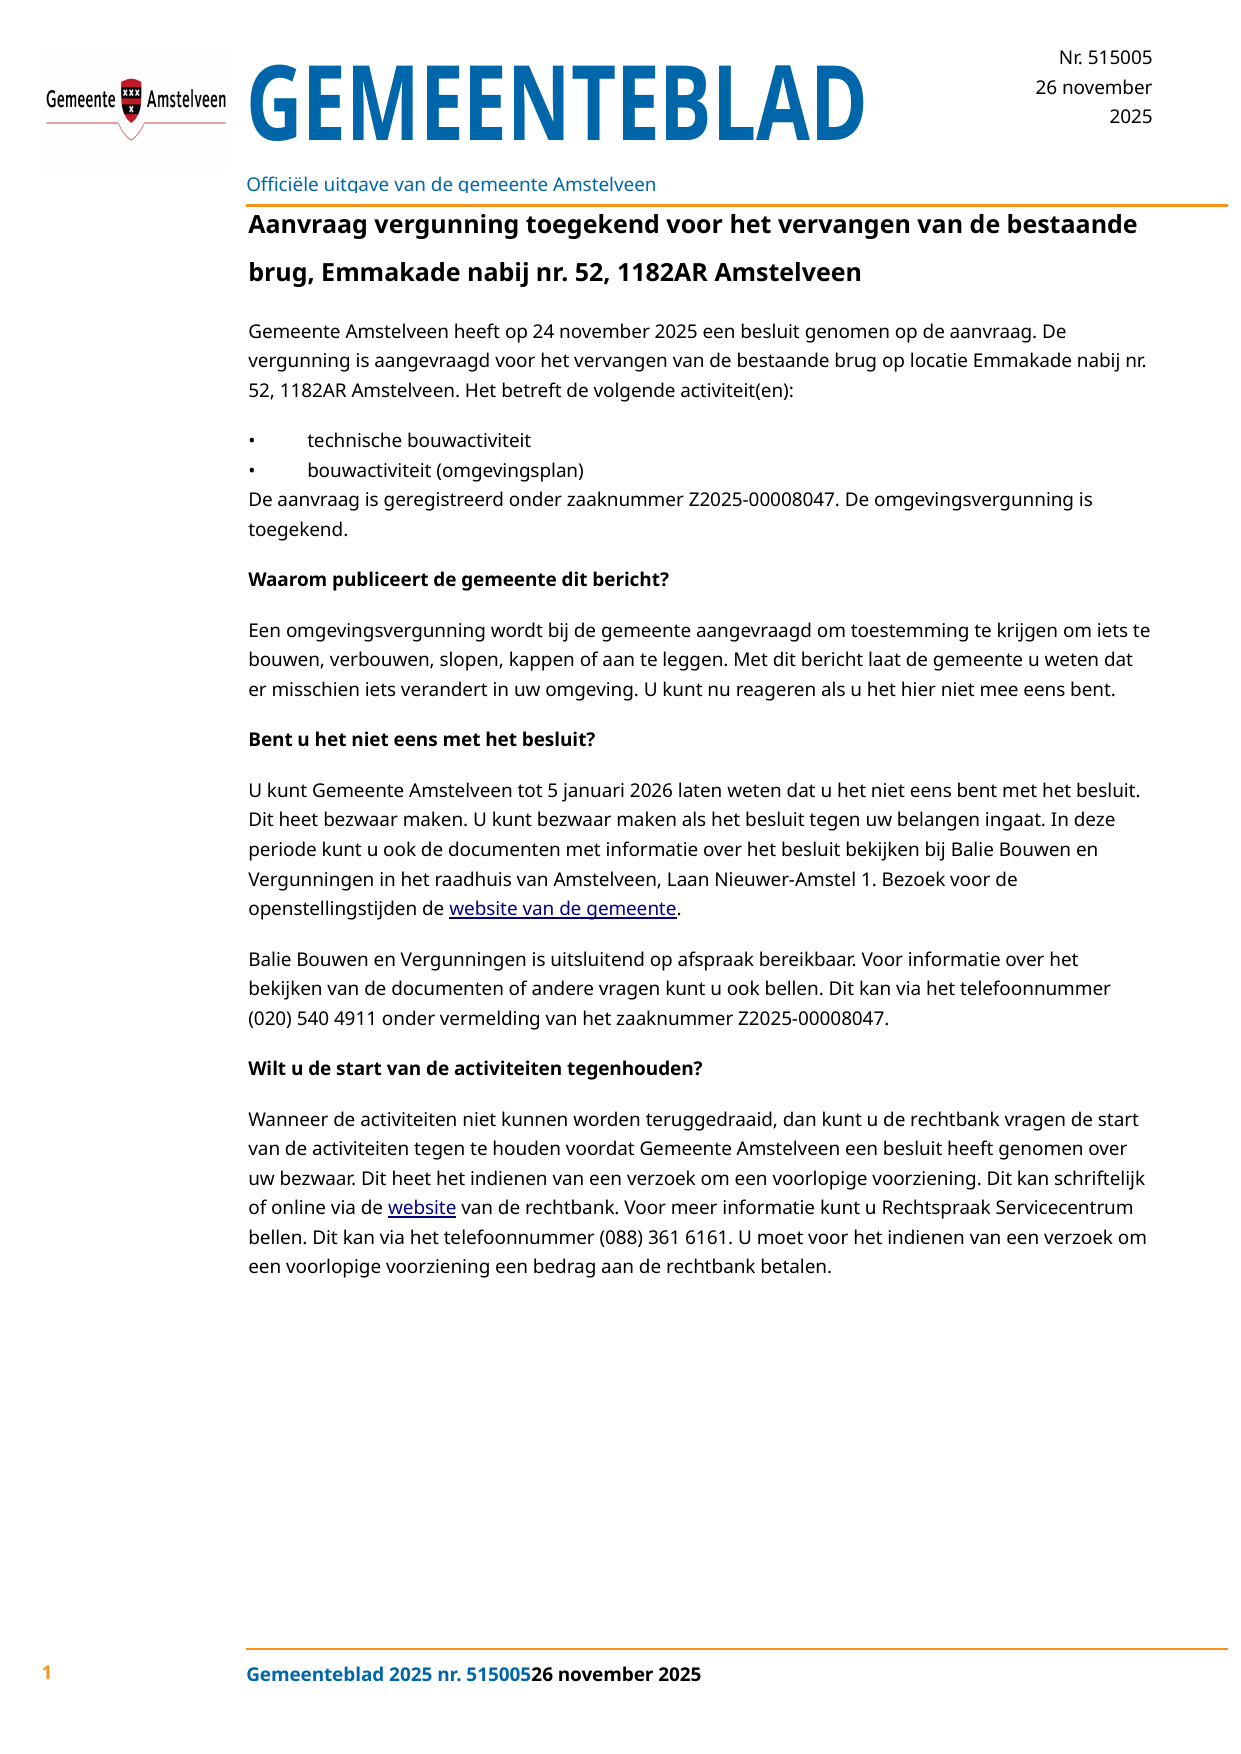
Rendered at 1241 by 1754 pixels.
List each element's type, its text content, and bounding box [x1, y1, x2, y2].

text Wilt u de start van de activiteiten tegenhouden? [248, 1055, 1152, 1081]
text Gemeente Amstelveen heeft op 24 november 2025 een besluit genomen op de aanvraag. De vergunning is aangevraagd voor het vervangen van de bestaande brug op locatie Emmakade nabij nr. 52, 1182AR Amstelveen. Het betreft de volgende activiteit(en): [248, 318, 1152, 403]
list bouwactiviteit (omgevingsplan) [248, 457, 1152, 483]
text De aanvraag is geregistreerd onder zaaknummer Z2025-00008047. De omgevingsvergunning is toegekend. [248, 487, 1152, 542]
text Bent u het niet eens met het besluit? [248, 727, 1152, 752]
text Waarom publiceert de gemeente dit bericht? [248, 567, 1152, 592]
picture [41, 47, 231, 172]
list technische bouwactiviteit [248, 427, 1152, 453]
text Aanvraag vergunning toegekend voor het vervangen van de bestaande brug, Emmakade nabij nr. 52, 1182AR Amstelveen [248, 207, 1152, 288]
text Wanneer de activiteiten niet kunnen worden teruggedraaid, dan kunt u de rechtbank vragen de start van de activiteiten tegen te houden voordat Gemeente Amstelveen een besluit heeft genomen over uw bezwaar. Dit heet het indienen van een verzoek om een voorlopige voorziening. Dit kan schriftelijk of online via de website van de rechtbank. Voor meer informatie kunt u Rechtspraak Servicecentrum bellen. Dit kan via het telefoonnummer (088) 361 6161. U moet voor het indienen van een verzoek om een voorlopige voorziening een bedrag aan de rechtbank betalen. [248, 1106, 1152, 1279]
text U kunt Gemeente Amstelveen tot 5 januari 2026 laten weten dat u het niet eens bent met het besluit. Dit heet bezwaar maken. U kunt bezwaar maken als het besluit tegen uw belangen ingaat. In deze periode kunt u ook de documenten met informatie over het besluit bekijken bij Balie Bouwen en Vergunningen in het raadhuis van Amstelveen, Laan Nieuwer-Amstel 1. Bezoek voor de openstellingstijden de website van de gemeente. [248, 777, 1152, 921]
text Een omgevingsvergunning wordt bij de gemeente aangevraagd om toestemming te krijgen om iets te bouwen, verbouwen, slopen, kappen of aan te leggen. Met dit bericht laat de gemeente u weten dat er misschien iets verandert in uw omgeving. U kunt nu reageren als u het hier niet mee eens bent. [248, 617, 1152, 702]
text Balie Bouwen en Vergunningen is uitsluitend op afspraak bereikbaar. Voor informatie over het bekijken van de documenten of andere vragen kunt u ook bellen. Dit kan via het telefoonnummer (020) 540 4911 onder vermelding van het zaaknummer Z2025-00008047. [248, 946, 1152, 1031]
